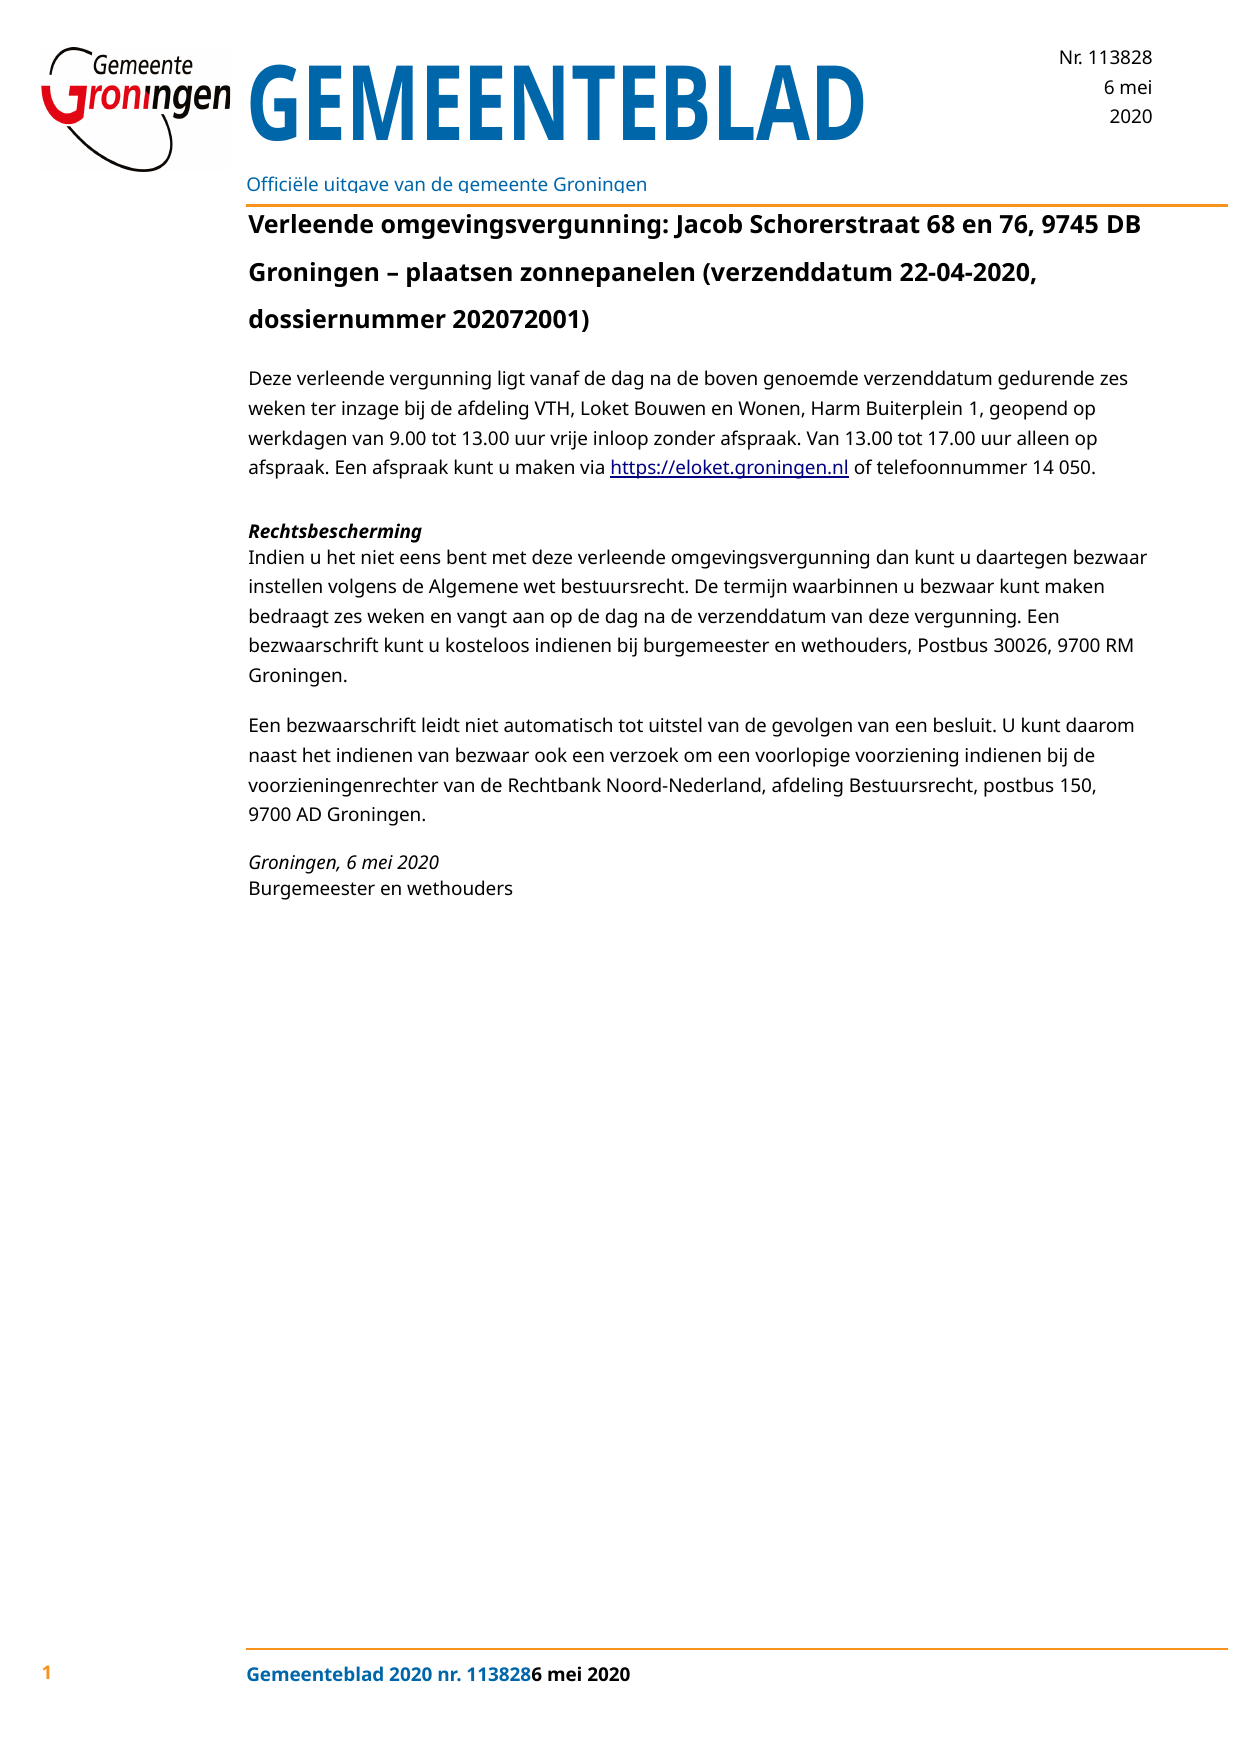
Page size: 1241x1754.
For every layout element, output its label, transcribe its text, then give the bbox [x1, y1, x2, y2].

picture [41, 47, 231, 172]
text Een bezwaarschrift leidt niet automatisch tot uitstel van de gevolgen van een besluit. U kunt daarom naast het indienen van bezwaar ook een verzoek om een voorlopige voorziening indienen bij de voorzieningenrechter van de Rechtbank Noord-Nederland, afdeling Bestuursrecht, postbus 150, 9700 AD Groningen. [248, 713, 1152, 827]
text Rechtsbescherming [248, 518, 1152, 544]
text Groningen, 6 mei 2020 [248, 849, 1152, 875]
text Verleende omgevingsvergunning: Jacob Schorerstraat 68 en 76, 9745 DB Groningen – plaatsen zonnepanelen (verzenddatum 22-04-2020, dossiernummer 202072001) [248, 207, 1152, 336]
text Deze verleende vergunning ligt vanaf de dag na de boven genoemde verzenddatum gedurende zes weken ter inzage bij de afdeling VTH, Loket Bouwen en Wonen, Harm Buiterplein 1, geopend op werkdagen van 9.00 tot 13.00 uur vrije inloop zonder afspraak. Van 13.00 tot 17.00 uur alleen op afspraak. Een afspraak kunt u maken via https://eloket.groningen.nl of telefoonnummer 14 050. [248, 366, 1152, 480]
text Indien u het niet eens bent met deze verleende omgevingsvergunning dan kunt u daartegen bezwaar instellen volgens de Algemene wet bestuursrecht. De termijn waarbinnen u bezwaar kunt maken bedraagt zes weken en vangt aan op de dag na de verzenddatum van deze vergunning. Een bezwaarschrift kunt u kosteloos indienen bij burgemeester en wethouders, Postbus 30026, 9700 RM Groningen. [248, 544, 1152, 688]
text Burgemeester en wethouders [248, 875, 1152, 901]
